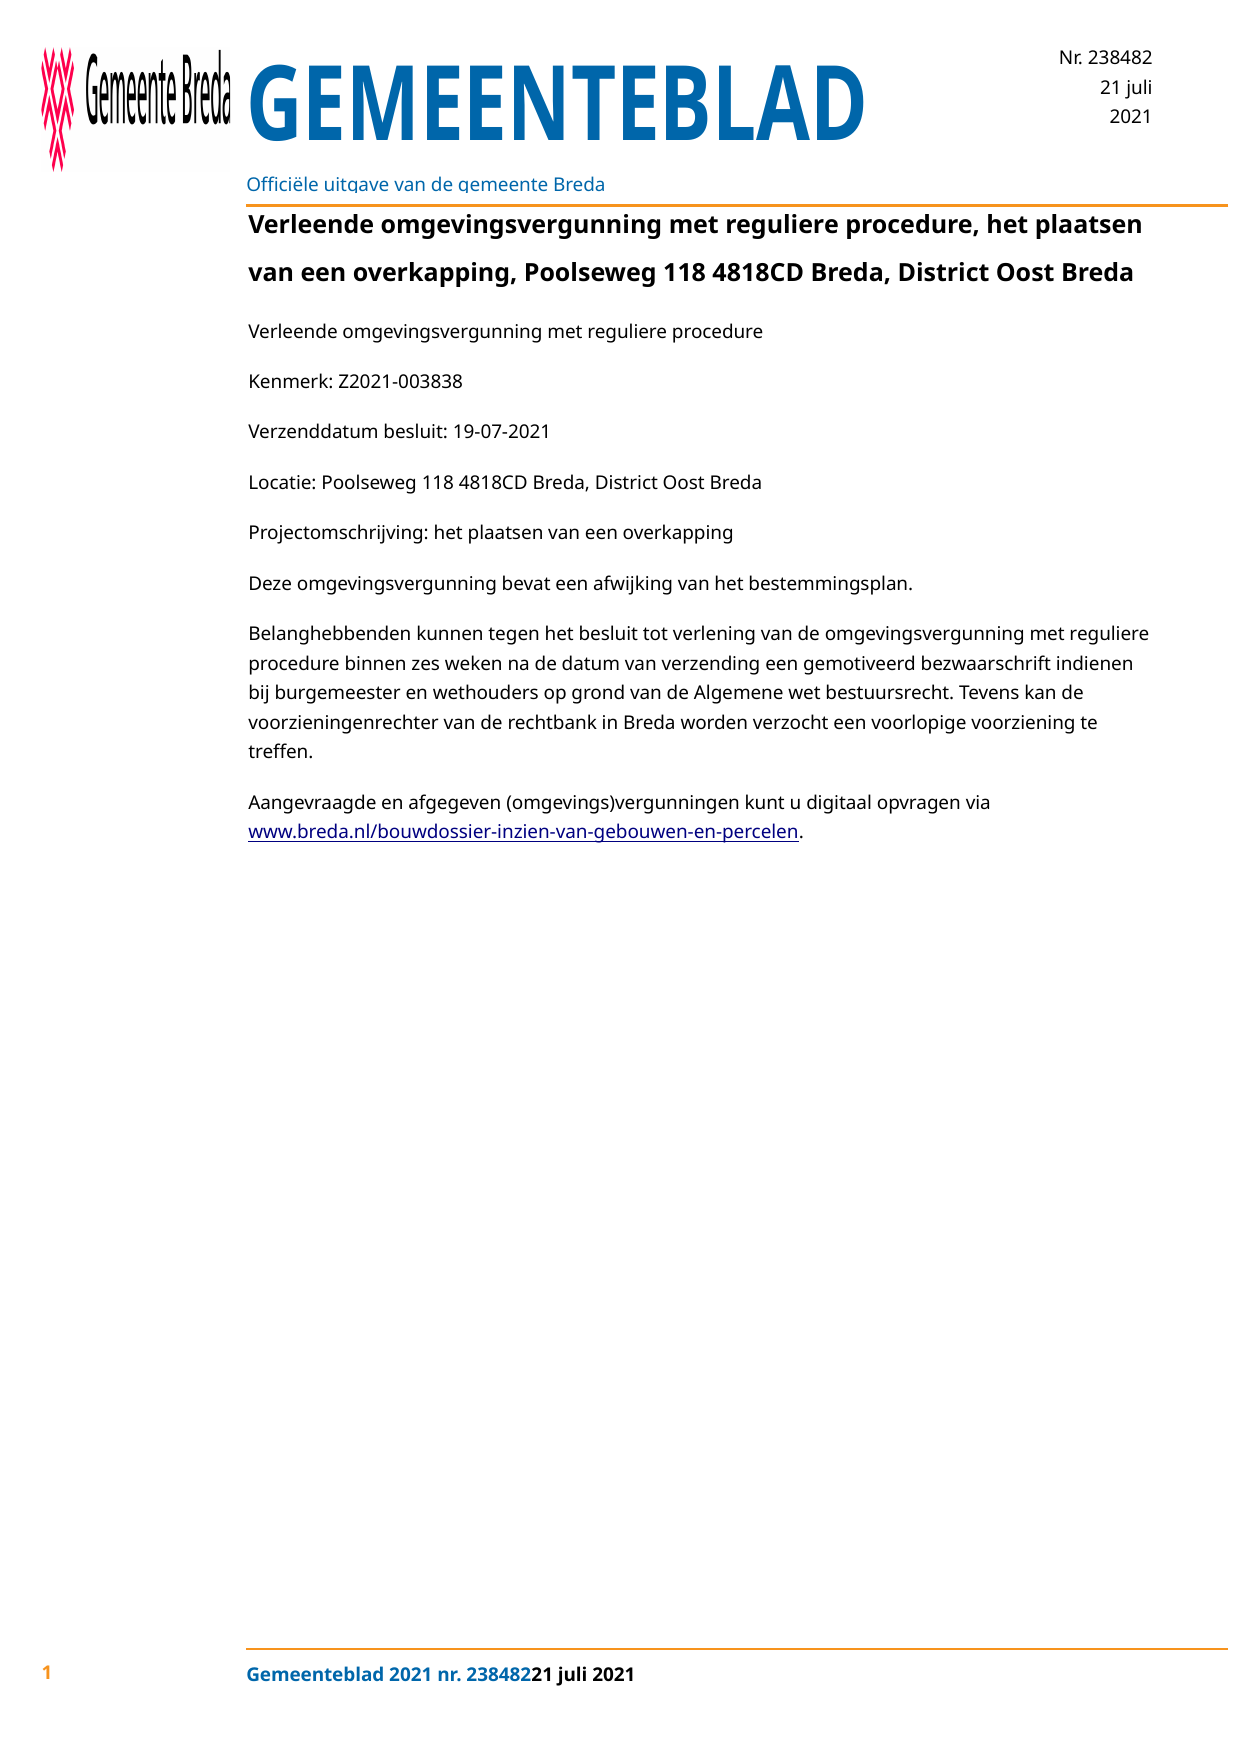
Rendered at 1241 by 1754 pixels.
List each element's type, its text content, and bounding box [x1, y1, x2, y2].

text Aangevraagde en afgegeven (omgevings)vergunningen kunt u digitaal opvragen via www.breda.nl/bouwdossier-inzien-van-gebouwen-en-percelen. [248, 789, 1152, 844]
text Verleende omgevingsvergunning met reguliere procedure, het plaatsen van een overkapping, Poolseweg 118 4818CD Breda, District Oost Breda [248, 207, 1152, 288]
text Locatie: Poolseweg 118 4818CD Breda, District Oost Breda [248, 469, 1152, 495]
text Kenmerk: Z2021-003838 [248, 368, 1152, 394]
text Deze omgevingsvergunning bevat een afwijking van het bestemmingsplan. [248, 570, 1152, 596]
text Verzenddatum besluit: 19-07-2021 [248, 419, 1152, 444]
text Belanghebbenden kunnen tegen het besluit tot verlening van de omgevingsvergunning met reguliere procedure binnen zes weken na de datum van verzending een gemotiveerd bezwaarschrift indienen bij burgemeester en wethouders op grond van de Algemene wet bestuursrecht. Tevens kan de voorzieningenrechter van de rechtbank in Breda worden verzocht een voorlopige voorziening te treffen. [248, 620, 1152, 764]
text Verleende omgevingsvergunning met reguliere procedure [248, 318, 1152, 344]
picture [41, 47, 231, 172]
text Projectomschrijving: het plaatsen van een overkapping [248, 519, 1152, 545]
